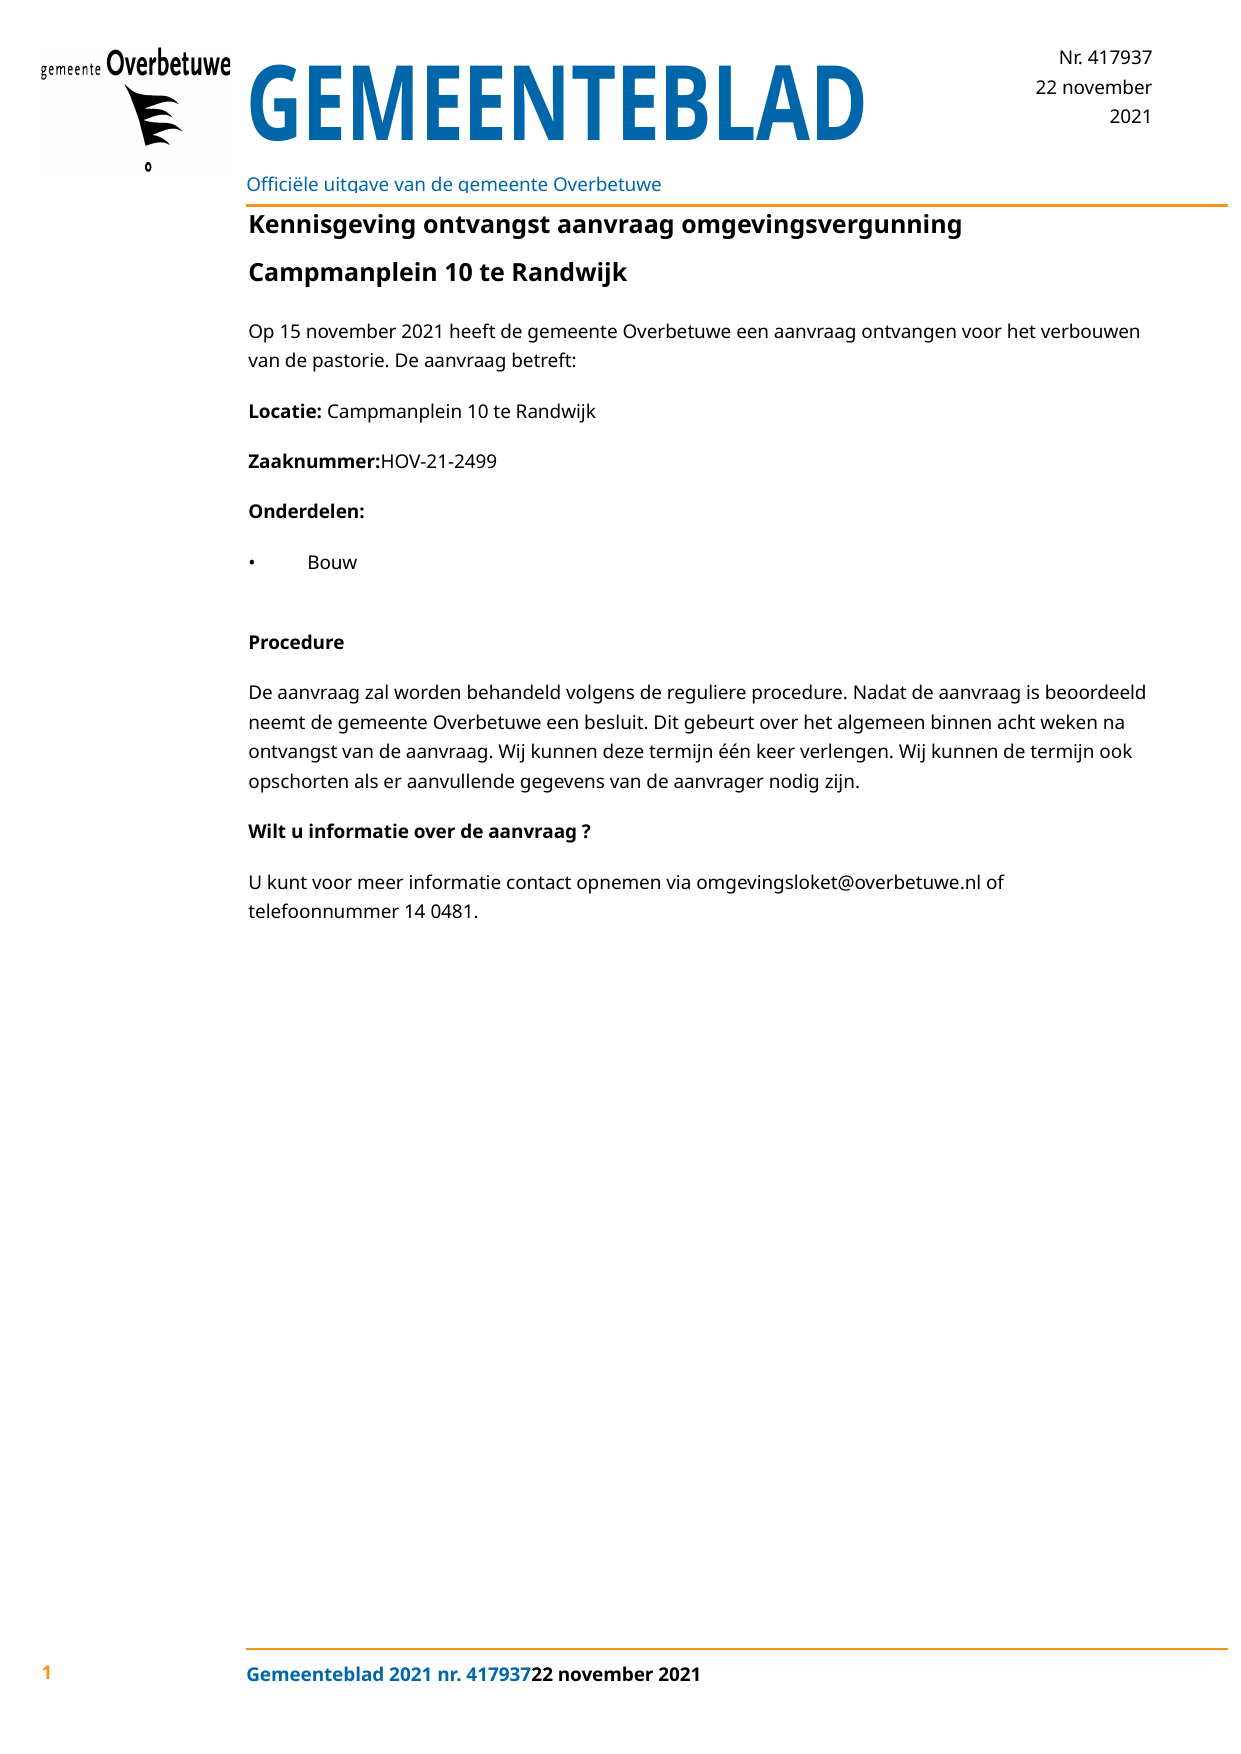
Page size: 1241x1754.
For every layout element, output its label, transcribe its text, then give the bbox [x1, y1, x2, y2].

text De aanvraag zal worden behandeld volgens de reguliere procedure. Nadat de aanvraag is beoordeeld neemt de gemeente Overbetuwe een besluit. Dit gebeurt over het algemeen binnen acht weken na ontvangst van de aanvraag. Wij kunnen deze termijn één keer verlengen. Wij kunnen de termijn ook opschorten als er aanvullende gegevens van de aanvrager nodig zijn. [248, 679, 1152, 794]
text Kennisgeving ontvangst aanvraag omgevingsvergunning Campmanplein 10 te Randwijk [248, 207, 1152, 288]
picture [41, 47, 231, 172]
text Procedure [248, 629, 1152, 655]
text Wilt u informatie over de aanvraag ? [248, 819, 1152, 844]
list Bouw [248, 549, 1152, 575]
text Locatie: Campmanplein 10 te Randwijk [248, 398, 1152, 424]
text U kunt voor meer informatie contact opnemen via omgevingsloket@overbetuwe.nl of telefoonnummer 14 0481. [248, 869, 1152, 924]
text Onderdelen: [248, 499, 1152, 524]
text Op 15 november 2021 heeft de gemeente Overbetuwe een aanvraag ontvangen voor het verbouwen van de pastorie. De aanvraag betreft: [248, 318, 1152, 373]
text Zaaknummer:HOV-21-2499 [248, 448, 1152, 474]
